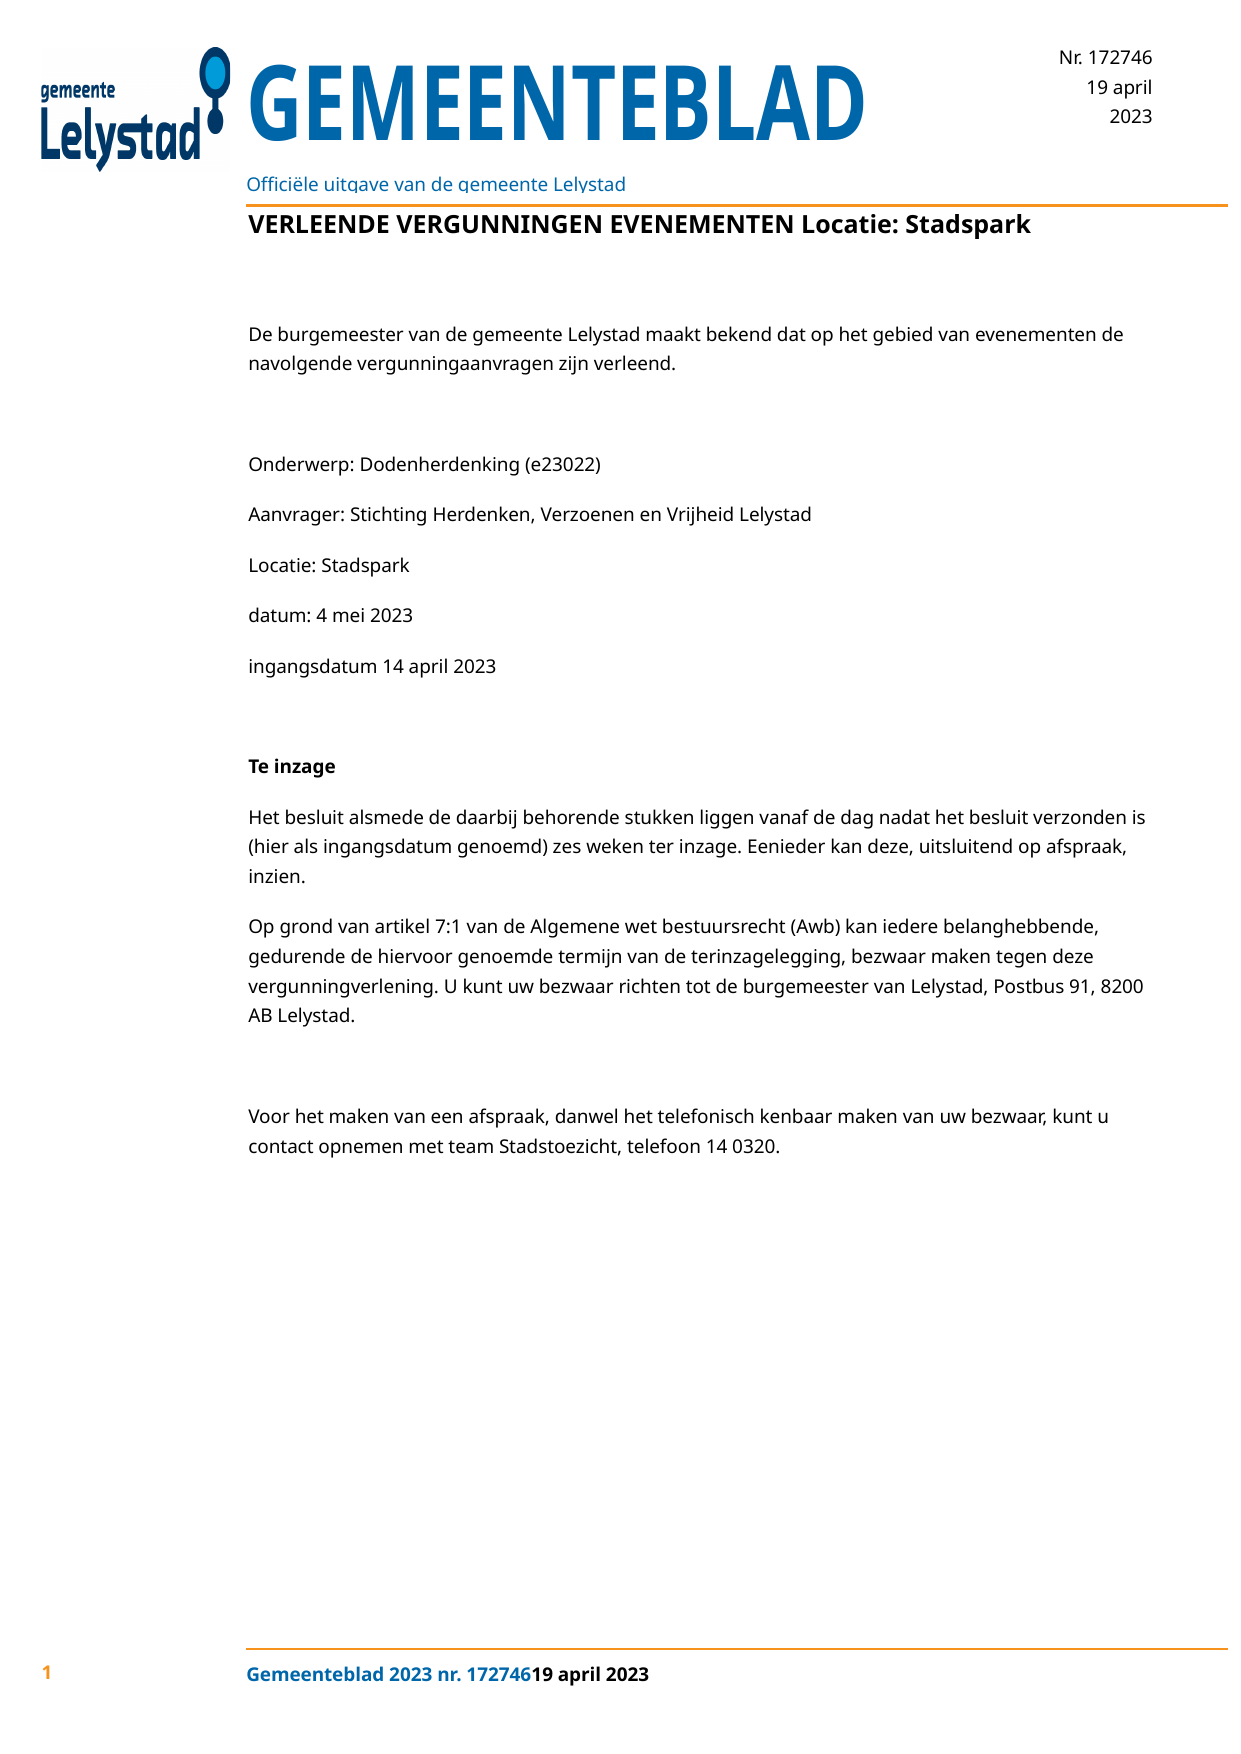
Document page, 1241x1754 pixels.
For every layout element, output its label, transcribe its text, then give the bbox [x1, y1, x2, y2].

text ingangsdatum 14 april 2023 [248, 653, 1152, 678]
picture [41, 47, 231, 172]
text Locatie: Stadspark [248, 552, 1152, 578]
text VERLEENDE VERGUNNINGEN EVENEMENTEN Locatie: Stadspark [248, 207, 1152, 241]
text Voor het maken van een afspraak, danwel het telefonisch kenbaar maken van uw bezwaar, kunt u contact opnemen met team Stadstoezicht, telefoon 14 0320. [248, 1103, 1152, 1158]
text Te inzage [248, 754, 1152, 779]
text Op grond van artikel 7:1 van de Algemene wet bestuursrecht (Awb) kan iedere belanghebbende, gedurende de hiervoor genoemde termijn van de terinzagelegging, bezwaar maken tegen deze vergunningverlening. U kunt uw bezwaar richten tot de burgemeester van Lelystad, Postbus 91, 8200 AB Lelystad. [248, 914, 1152, 1028]
text datum: 4 mei 2023 [248, 602, 1152, 628]
text Het besluit alsmede de daarbij behorende stukken liggen vanaf de dag nadat het besluit verzonden is (hier als ingangsdatum genoemd) zes weken ter inzage. Eenieder kan deze, uitsluitend op afspraak, inzien. [248, 804, 1152, 889]
text Onderwerp: Dodenherdenking (e23022) [248, 451, 1152, 477]
text Aanvrager: Stichting Herdenken, Verzoenen en Vrijheid Lelystad [248, 502, 1152, 527]
text De burgemeester van de gemeente Lelystad maakt bekend dat op het gebied van evenementen de navolgende vergunningaanvragen zijn verleend. [248, 321, 1152, 376]
